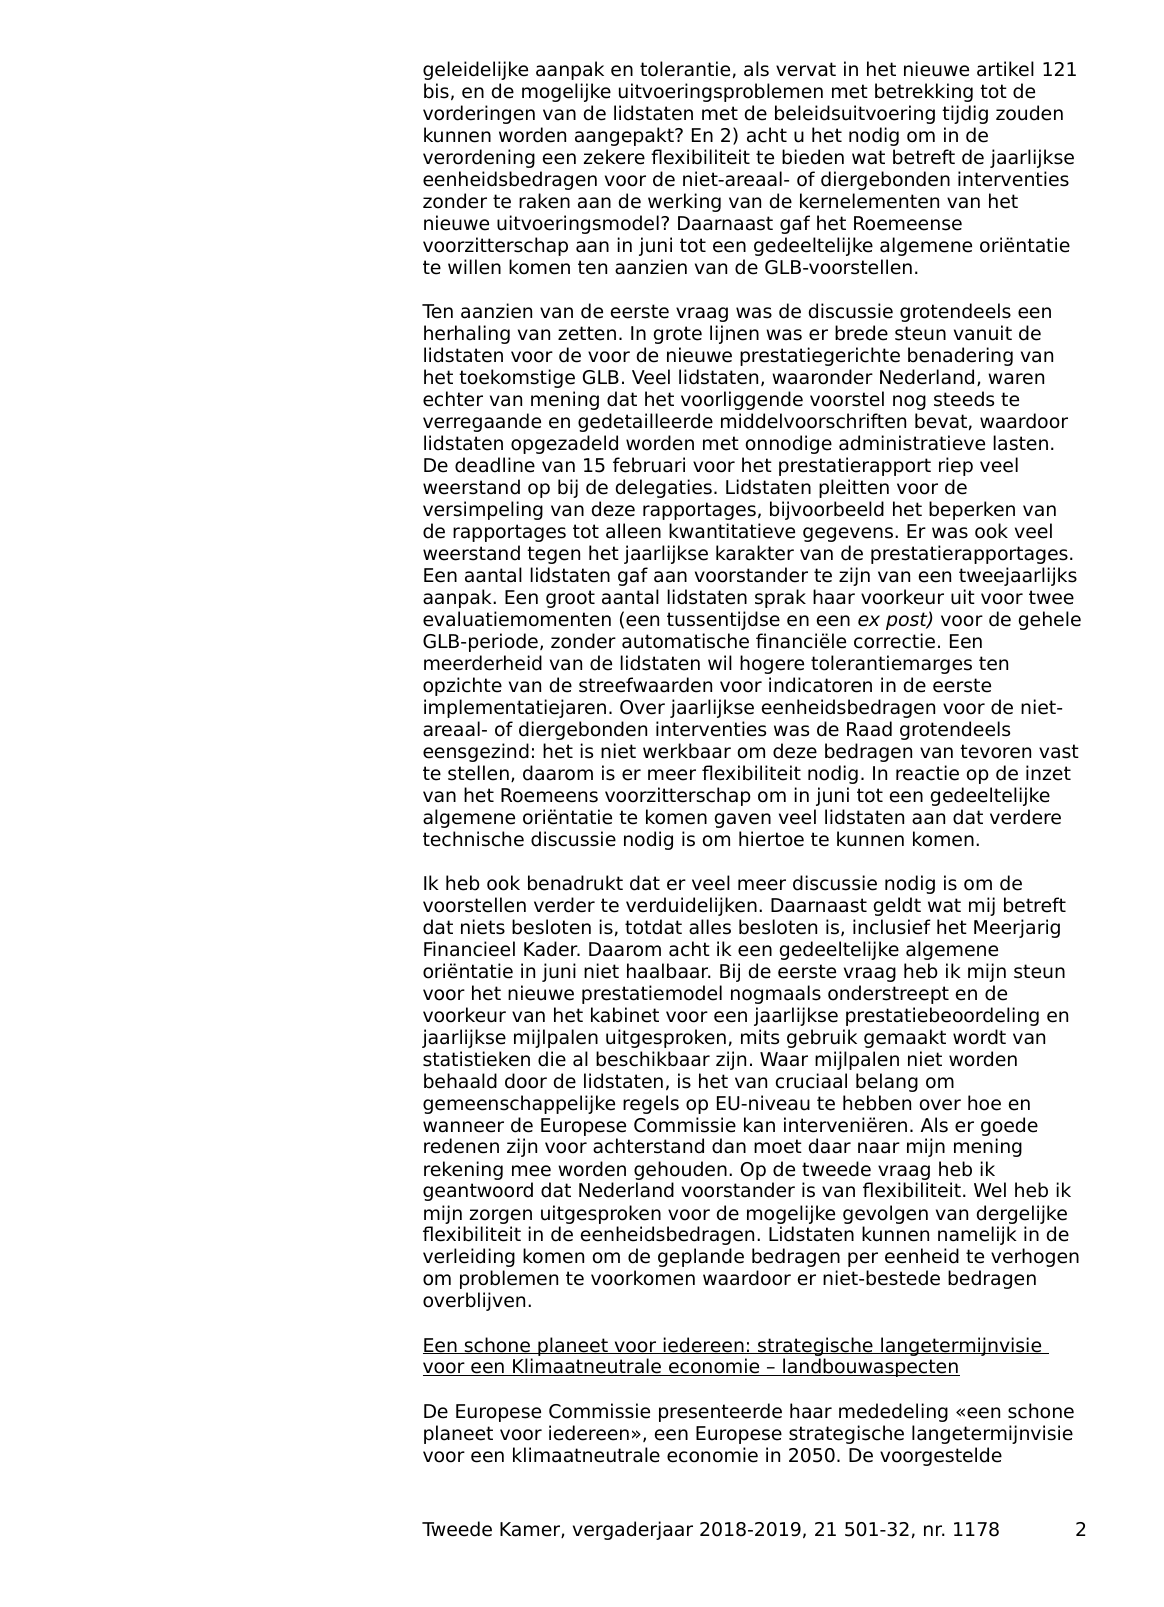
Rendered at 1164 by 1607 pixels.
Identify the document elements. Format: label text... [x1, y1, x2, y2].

text Ik heb ook benadrukt dat er veel meer discussie nodig is om de voorstellen verder te verduidelijken. Daarnaast geldt wat mij betreft dat niets besloten is, totdat alles besloten is, inclusief het Meerjarig Financieel Kader. Daarom acht ik een gedeeltelijke algemene oriëntatie in juni niet haalbaar. Bij de eerste vraag heb ik mijn steun voor het nieuwe prestatiemodel nogmaals onderstreept en de voorkeur van het kabinet voor een jaarlijkse prestatiebeoordeling en jaarlijkse mijlpalen uitgesproken, mits gebruik gemaakt wordt van statistieken die al beschikbaar zijn. Waar mijlpalen niet worden behaald door de lidstaten, is het van cruciaal belang om gemeenschappelijke regels op EU-niveau te hebben over hoe en wanneer de Europese Commissie kan interveniëren. Als er goede redenen zijn voor achterstand dan moet daar naar mijn mening rekening mee worden gehouden. Op de tweede vraag heb ik geantwoord dat Nederland voorstander is van flexibiliteit. Wel heb ik mijn zorgen uitgesproken voor de mogelijke gevolgen van dergelijke flexibiliteit in de eenheidsbedragen. Lidstaten kunnen namelijk in de verleiding komen om de geplande bedragen per eenheid te verhogen om problemen te voorkomen waardoor er niet-bestede bedragen overblijven. [422, 873, 1087, 1312]
text Ten aanzien van de eerste vraag was de discussie grotendeels een herhaling van zetten. In grote lijnen was er brede steun vanuit de lidstaten voor de voor de nieuwe prestatiegerichte benadering van het toekomstige GLB. Veel lidstaten, waaronder Nederland, waren echter van mening dat het voorliggende voorstel nog steeds te verregaande en gedetailleerde middelvoorschriften bevat, waardoor lidstaten opgezadeld worden met onnodige administratieve lasten. De deadline van 15 februari voor het prestatierapport riep veel weerstand op bij de delegaties. Lidstaten pleitten voor de versimpeling van deze rapportages, bijvoorbeeld het beperken van de rapportages tot alleen kwantitatieve gegevens. Er was ook veel weerstand tegen het jaarlijkse karakter van de prestatierapportages. Een aantal lidstaten gaf aan voorstander te zijn van een tweejaarlijks aanpak. Een groot aantal lidstaten sprak haar voorkeur uit voor twee evaluatiemomenten (een tussentijdse en een ex post) voor de gehele GLB-periode, zonder automatische financiële correctie. Een meerderheid van de lidstaten wil hogere tolerantiemarges ten opzichte van de streefwaarden voor indicatoren in de eerste implementatiejaren. Over jaarlijkse eenheidsbedragen voor de niet-areaal- of diergebonden interventies was de Raad grotendeels eensgezind: het is niet werkbaar om deze bedragen van tevoren vast te stellen, daarom is er meer flexibiliteit nodig. In reactie op de inzet van het Roemeens voorzitterschap om in juni tot een gedeeltelijke algemene oriëntatie te komen gaven veel lidstaten aan dat verdere technische discussie nodig is om hiertoe te kunnen komen. [422, 301, 1087, 851]
subtitle Een schone planeet voor iedereen: strategische langetermijnvisie voor een Klimaatneutrale economie – landbouwaspecten [422, 1334, 1087, 1378]
text De Europese Commissie presenteerde haar mededeling «een schone planeet voor iedereen», een Europese strategische langetermijnvisie voor een klimaatneutrale economie in 2050. De voorgestelde [422, 1401, 1087, 1467]
text geleidelijke aanpak en tolerantie, als vervat in het nieuwe artikel 121 bis, en de mogelijke uitvoeringsproblemen met betrekking tot de vorderingen van de lidstaten met de beleidsuitvoering tijdig zouden kunnen worden aangepakt? En 2) acht u het nodig om in de verordening een zekere flexibiliteit te bieden wat betreft de jaarlijkse eenheidsbedragen voor de niet-areaal- of diergebonden interventies zonder te raken aan de werking van de kernelementen van het nieuwe uitvoeringsmodel? Daarnaast gaf het Roemeense voorzitterschap aan in juni tot een gedeeltelijke algemene oriëntatie te willen komen ten aanzien van de GLB-voorstellen. [422, 59, 1087, 279]
